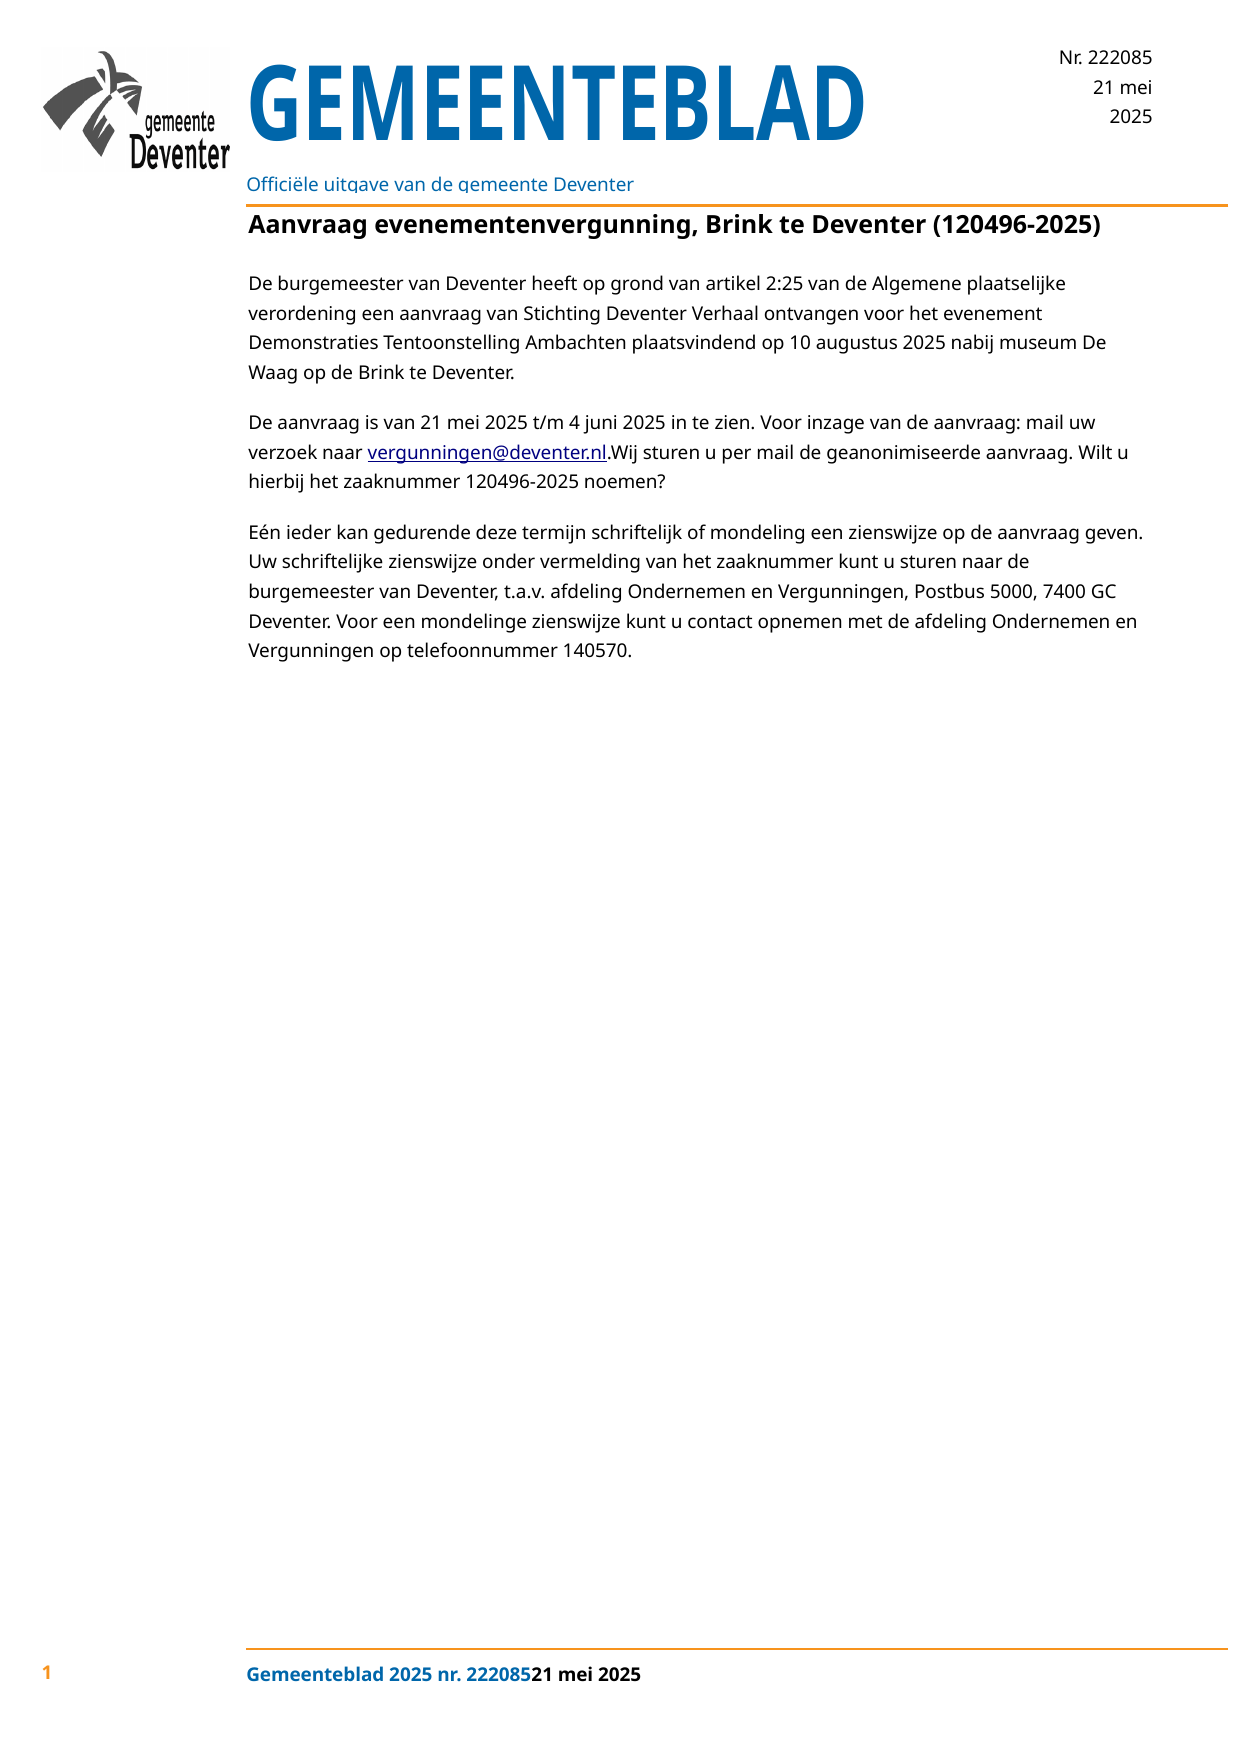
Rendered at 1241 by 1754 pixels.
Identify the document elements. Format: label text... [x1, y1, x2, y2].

picture [41, 47, 231, 172]
text Aanvraag evenementenvergunning, Brink te Deventer (120496-2025) [248, 207, 1152, 241]
text De aanvraag is van 21 mei 2025 t/m 4 juni 2025 in te zien. Voor inzage van de aanvraag: mail uw verzoek naar vergunningen@deventer.nl.Wij sturen u per mail de geanonimiseerde aanvraag. Wilt u hierbij het zaaknummer 120496-2025 noemen? [248, 409, 1152, 494]
text De burgemeester van Deventer heeft op grond van artikel 2:25 van de Algemene plaatselijke verordening een aanvraag van Stichting Deventer Verhaal ontvangen voor het evenement Demonstraties Tentoonstelling Ambachten plaatsvindend op 10 augustus 2025 nabij museum De Waag op de Brink te Deventer. [248, 270, 1152, 385]
text Eén ieder kan gedurende deze termijn schriftelijk of mondeling een zienswijze op de aanvraag geven. Uw schriftelijke zienswijze onder vermelding van het zaaknummer kunt u sturen naar de burgemeester van Deventer, t.a.v. afdeling Ondernemen en Vergunningen, Postbus 5000, 7400 GC Deventer. Voor een mondelinge zienswijze kunt u contact opnemen met de afdeling Ondernemen en Vergunningen op telefoonnummer 140570. [248, 519, 1152, 663]
